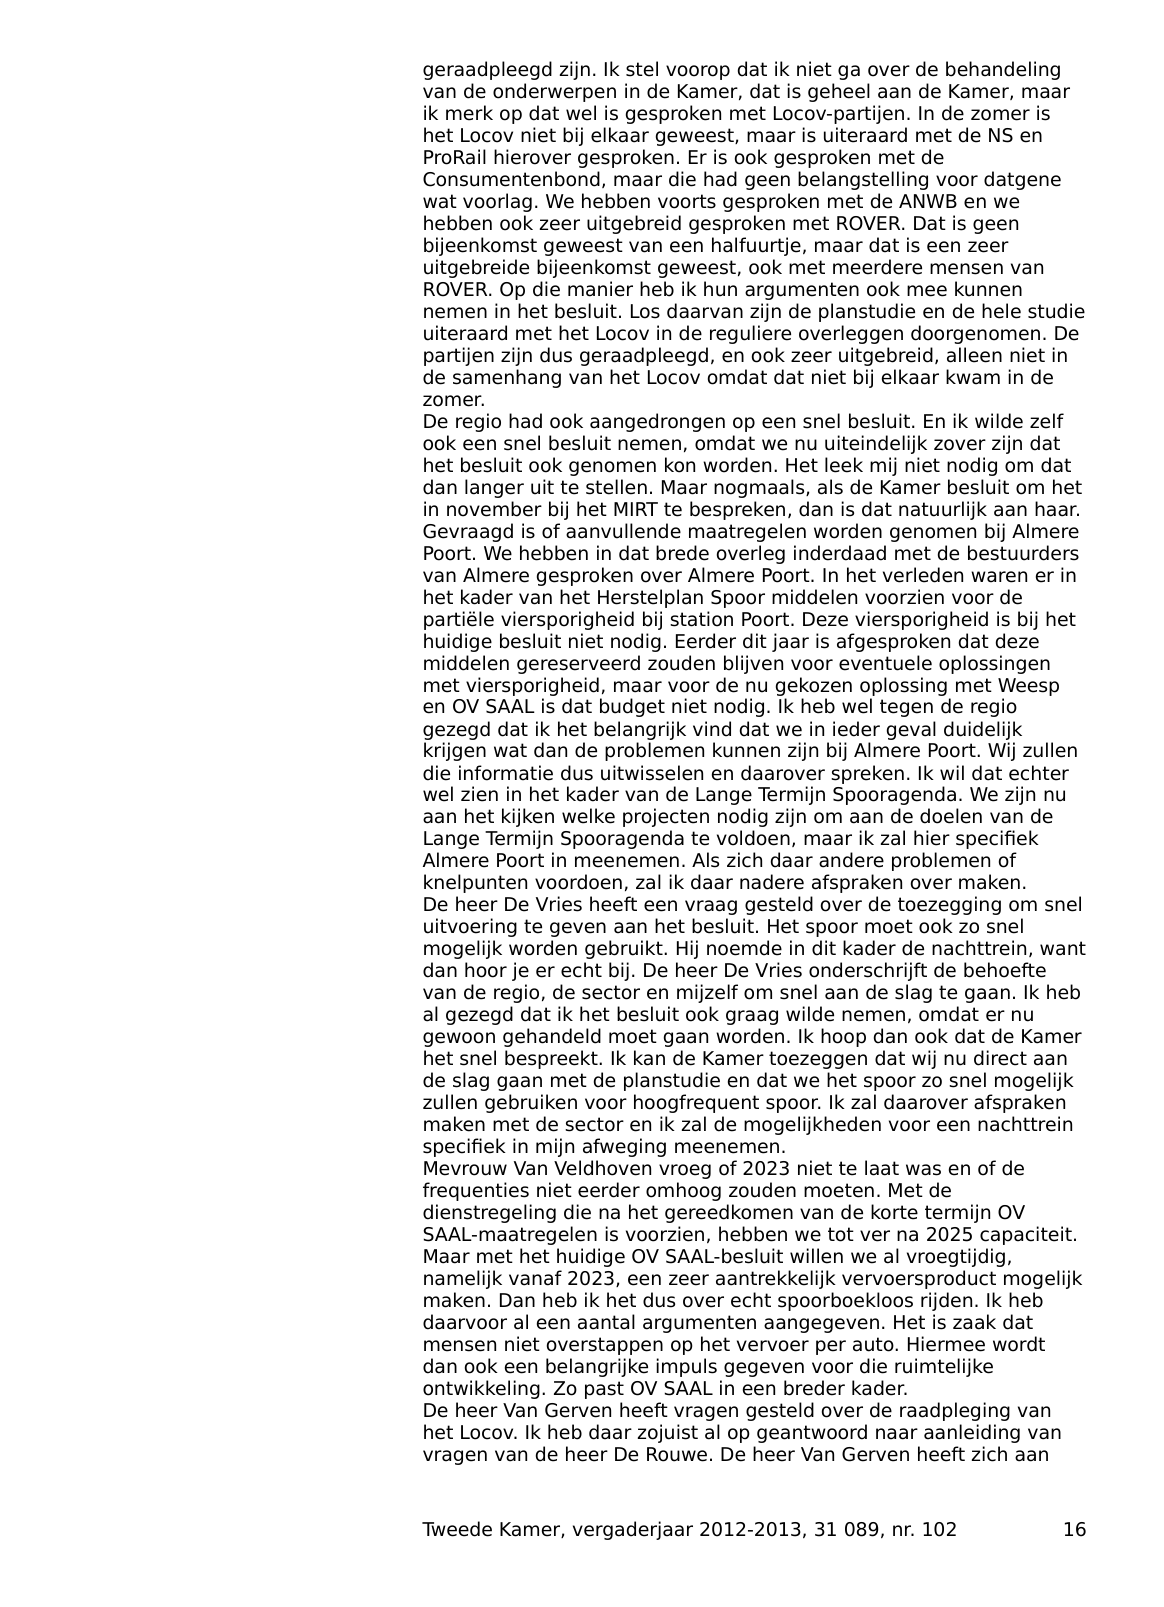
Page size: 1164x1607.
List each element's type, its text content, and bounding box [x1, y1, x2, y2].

text De heer Van Gerven heeft vragen gesteld over de raadpleging van het Locov. Ik heb daar zojuist al op geantwoord naar aanleiding van vragen van de heer De Rouwe. De heer Van Gerven heeft zich aan [422, 1400, 1087, 1466]
text De regio had ook aangedrongen op een snel besluit. En ik wilde zelf ook een snel besluit nemen, omdat we nu uiteindelijk zover zijn dat het besluit ook genomen kon worden. Het leek mij niet nodig om dat dan langer uit te stellen. Maar nogmaals, als de Kamer besluit om het in november bij het MIRT te bespreken, dan is dat natuurlijk aan haar. [422, 411, 1087, 521]
text Gevraagd is of aanvullende maatregelen worden genomen bij Almere Poort. We hebben in dat brede overleg inderdaad met de bestuurders van Almere gesproken over Almere Poort. In het verleden waren er in het kader van het Herstelplan Spoor middelen voorzien voor de partiële viersporigheid bij station Poort. Deze viersporigheid is bij het huidige besluit niet nodig. Eerder dit jaar is afgesproken dat deze middelen gereserveerd zouden blijven voor eventuele oplossingen met viersporigheid, maar voor de nu gekozen oplossing met Weesp en OV SAAL is dat budget niet nodig. Ik heb wel tegen de regio gezegd dat ik het belangrijk vind dat we in ieder geval duidelijk krijgen wat dan de problemen kunnen zijn bij Almere Poort. Wij zullen die informatie dus uitwisselen en daarover spreken. Ik wil dat echter wel zien in het kader van de Lange Termijn Spooragenda. We zijn nu aan het kijken welke projecten nodig zijn om aan de doelen van de Lange Termijn Spooragenda te voldoen, maar ik zal hier specifiek Almere Poort in meenemen. Als zich daar andere problemen of knelpunten voordoen, zal ik daar nadere afspraken over maken. [422, 521, 1087, 894]
text Mevrouw Van Veldhoven vroeg of 2023 niet te laat was en of de frequenties niet eerder omhoog zouden moeten. Met de dienstregeling die na het gereedkomen van de korte termijn OV SAAL-maatregelen is voorzien, hebben we tot ver na 2025 capaciteit. Maar met het huidige OV SAAL-besluit willen we al vroegtijdig, namelijk vanaf 2023, een zeer aantrekkelijk vervoersproduct mogelijk maken. Dan heb ik het dus over echt spoorboekloos rijden. Ik heb daarvoor al een aantal argumenten aangegeven. Het is zaak dat mensen niet overstappen op het vervoer per auto. Hiermee wordt dan ook een belangrijke impuls gegeven voor die ruimtelijke ontwikkeling. Zo past OV SAAL in een breder kader. [422, 1158, 1087, 1400]
text De heer De Vries heeft een vraag gesteld over de toezegging om snel uitvoering te geven aan het besluit. Het spoor moet ook zo snel mogelijk worden gebruikt. Hij noemde in dit kader de nachttrein, want dan hoor je er echt bij. De heer De Vries onderschrijft de behoefte van de regio, de sector en mijzelf om snel aan de slag te gaan. Ik heb al gezegd dat ik het besluit ook graag wilde nemen, omdat er nu gewoon gehandeld moet gaan worden. Ik hoop dan ook dat de Kamer het snel bespreekt. Ik kan de Kamer toezeggen dat wij nu direct aan de slag gaan met de planstudie en dat we het spoor zo snel mogelijk zullen gebruiken voor hoogfrequent spoor. Ik zal daarover afspraken maken met de sector en ik zal de mogelijkheden voor een nachttrein specifiek in mijn afweging meenemen. [422, 894, 1087, 1158]
text geraadpleegd zijn. Ik stel voorop dat ik niet ga over de behandeling van de onderwerpen in de Kamer, dat is geheel aan de Kamer, maar ik merk op dat wel is gesproken met Locov-partijen. In de zomer is het Locov niet bij elkaar geweest, maar is uiteraard met de NS en ProRail hierover gesproken. Er is ook gesproken met de Consumentenbond, maar die had geen belangstelling voor datgene wat voorlag. We hebben voorts gesproken met de ANWB en we hebben ook zeer uitgebreid gesproken met ROVER. Dat is geen bijeenkomst geweest van een halfuurtje, maar dat is een zeer uitgebreide bijeenkomst geweest, ook met meerdere mensen van ROVER. Op die manier heb ik hun argumenten ook mee kunnen nemen in het besluit. Los daarvan zijn de planstudie en de hele studie uiteraard met het Locov in de reguliere overleggen doorgenomen. De partijen zijn dus geraadpleegd, en ook zeer uitgebreid, alleen niet in de samenhang van het Locov omdat dat niet bij elkaar kwam in de zomer. [422, 59, 1087, 411]
